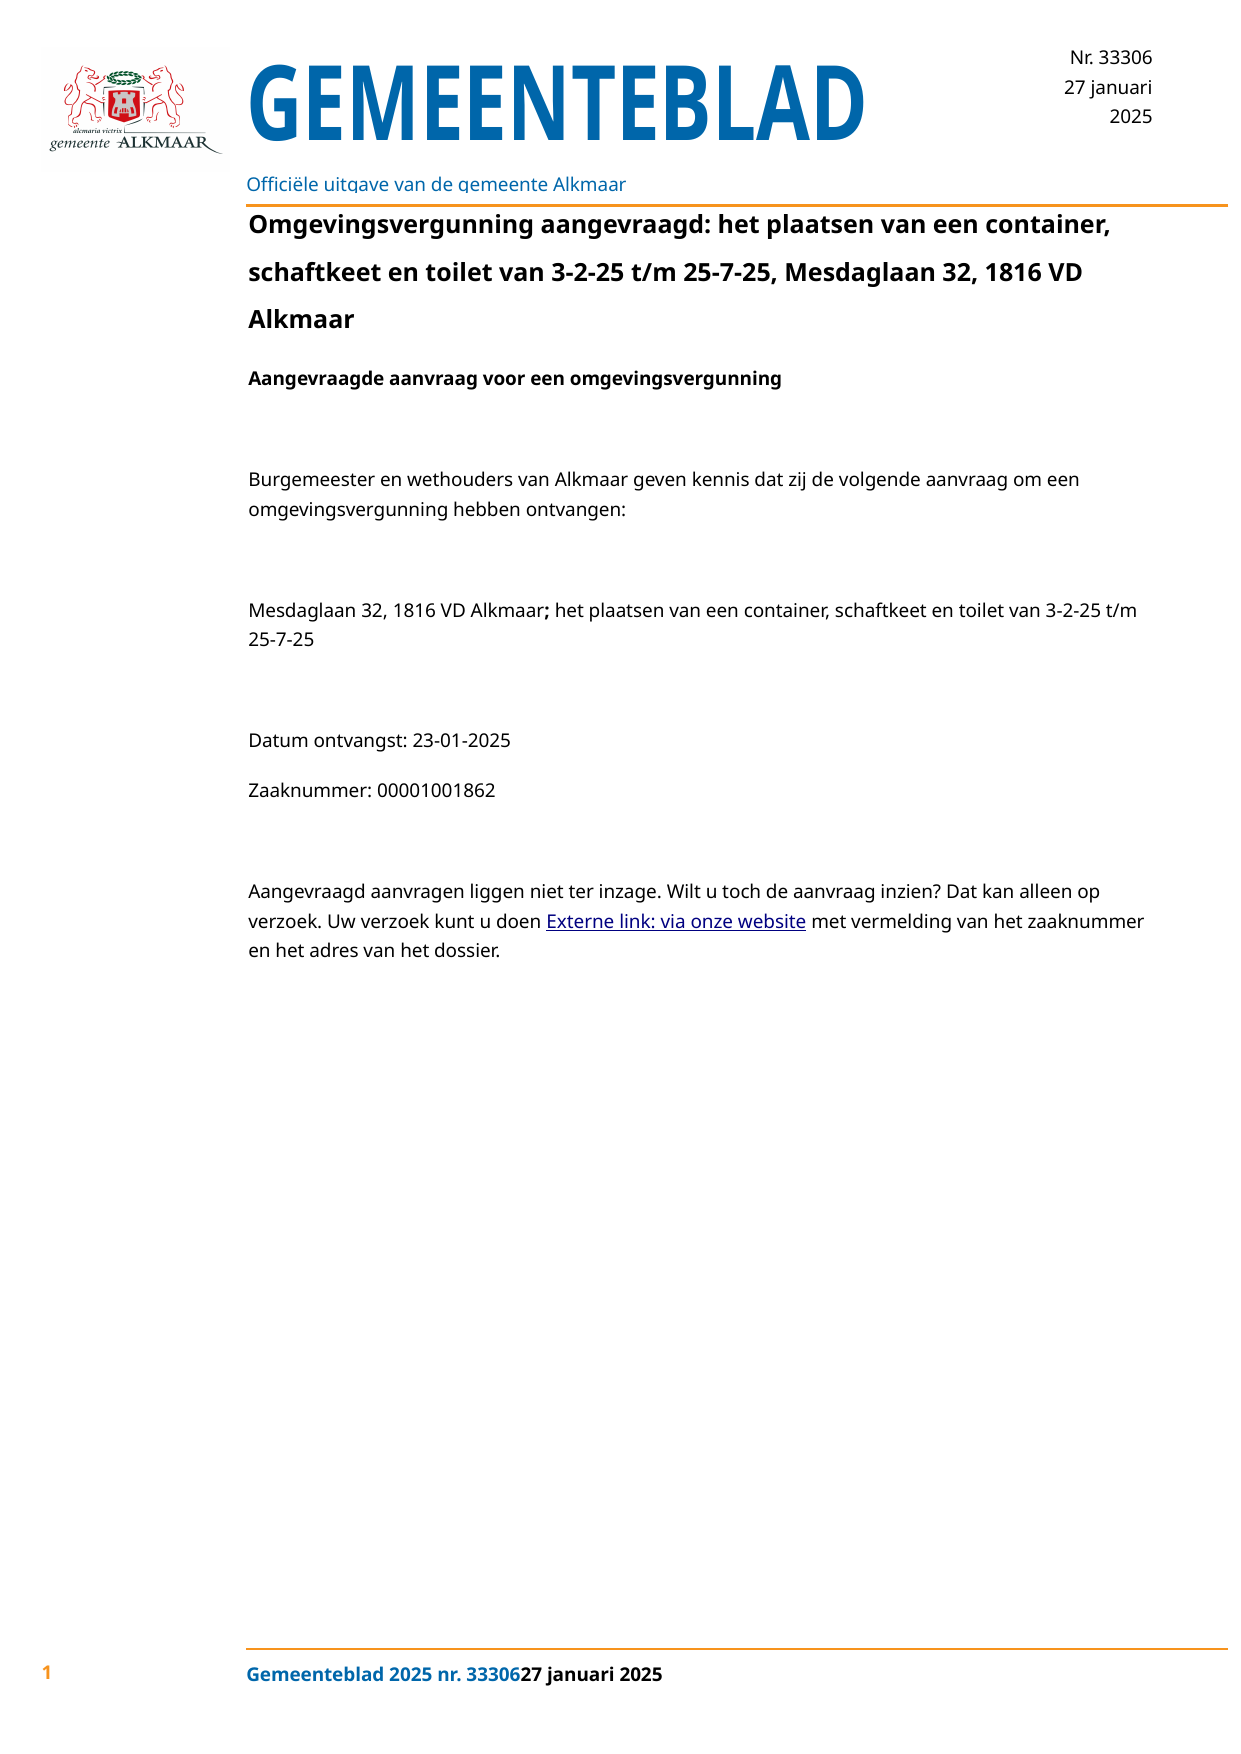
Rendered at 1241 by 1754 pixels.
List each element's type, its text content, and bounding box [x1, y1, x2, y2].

text Aangevraagd aanvragen liggen niet ter inzage. Wilt u toch de aanvraag inzien? Dat kan alleen op verzoek. Uw verzoek kunt u doen Externe link: via onze website met vermelding van het zaaknummer en het adres van het dossier. [248, 878, 1152, 963]
text Zaaknummer: 00001001862 [248, 778, 1152, 803]
text Datum ontvangst: 23-01-2025 [248, 727, 1152, 753]
picture [41, 47, 231, 172]
text Mesdaglaan 32, 1816 VD Alkmaar; het plaatsen van een container, schaftkeet en toilet van 3-2-25 t/m 25-7-25 [248, 597, 1152, 652]
text Omgevingsvergunning aangevraagd: het plaatsen van een container, schaftkeet en toilet van 3-2-25 t/m 25-7-25, Mesdaglaan 32, 1816 VD Alkmaar [248, 207, 1152, 336]
text Aangevraagde aanvraag voor een omgevingsvergunning [248, 366, 1152, 391]
text Burgemeester en wethouders van Alkmaar geven kennis dat zij de volgende aanvraag om een omgevingsvergunning hebben ontvangen: [248, 466, 1152, 522]
